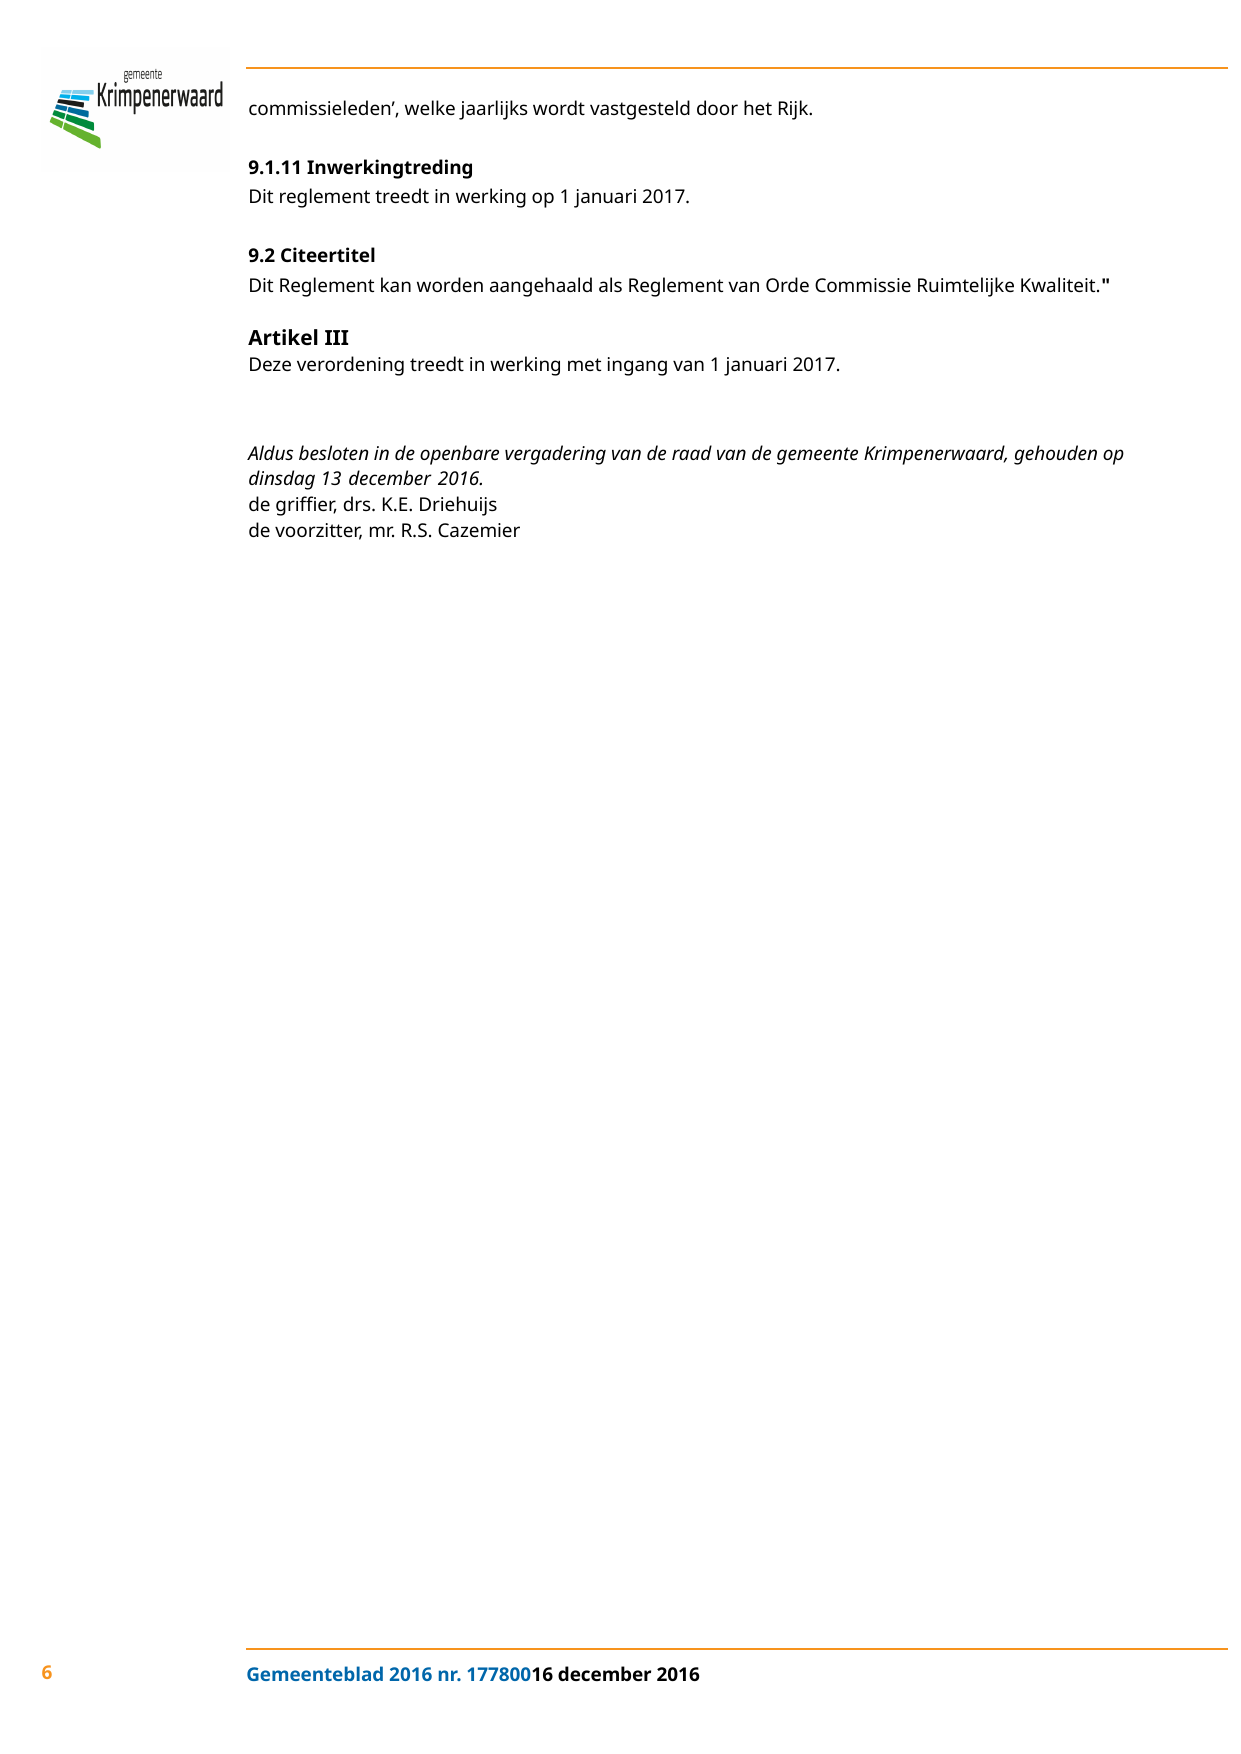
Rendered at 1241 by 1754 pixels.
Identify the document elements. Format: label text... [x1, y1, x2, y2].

text Deze verordening treedt in werking met ingang van 1 januari 2017. [248, 351, 1152, 377]
text Dit Reglement kan worden aangehaald als Reglement van Orde Commissie Ruimtelijke Kwaliteit." [248, 272, 1152, 298]
text Artikel III [248, 323, 1152, 351]
text 9.1.11 Inwerkingtreding [248, 154, 1152, 180]
text de voorzitter, mr. R.S. Cazemier [248, 517, 1152, 543]
text Aldus besloten in de openbare vergadering van de raad van de gemeente Krimpenerwaard, gehouden op dinsdag 13 december 2016. [248, 440, 1152, 491]
text Dit reglement treedt in werking op 1 januari 2017. [248, 183, 1152, 209]
text commissieleden’, welke jaarlijks wordt vastgesteld door het Rijk. [248, 95, 1152, 121]
text 9.2 Citeertitel [248, 243, 1152, 268]
text de griffier, drs. K.E. Driehuijs [248, 491, 1152, 517]
picture [41, 47, 231, 172]
